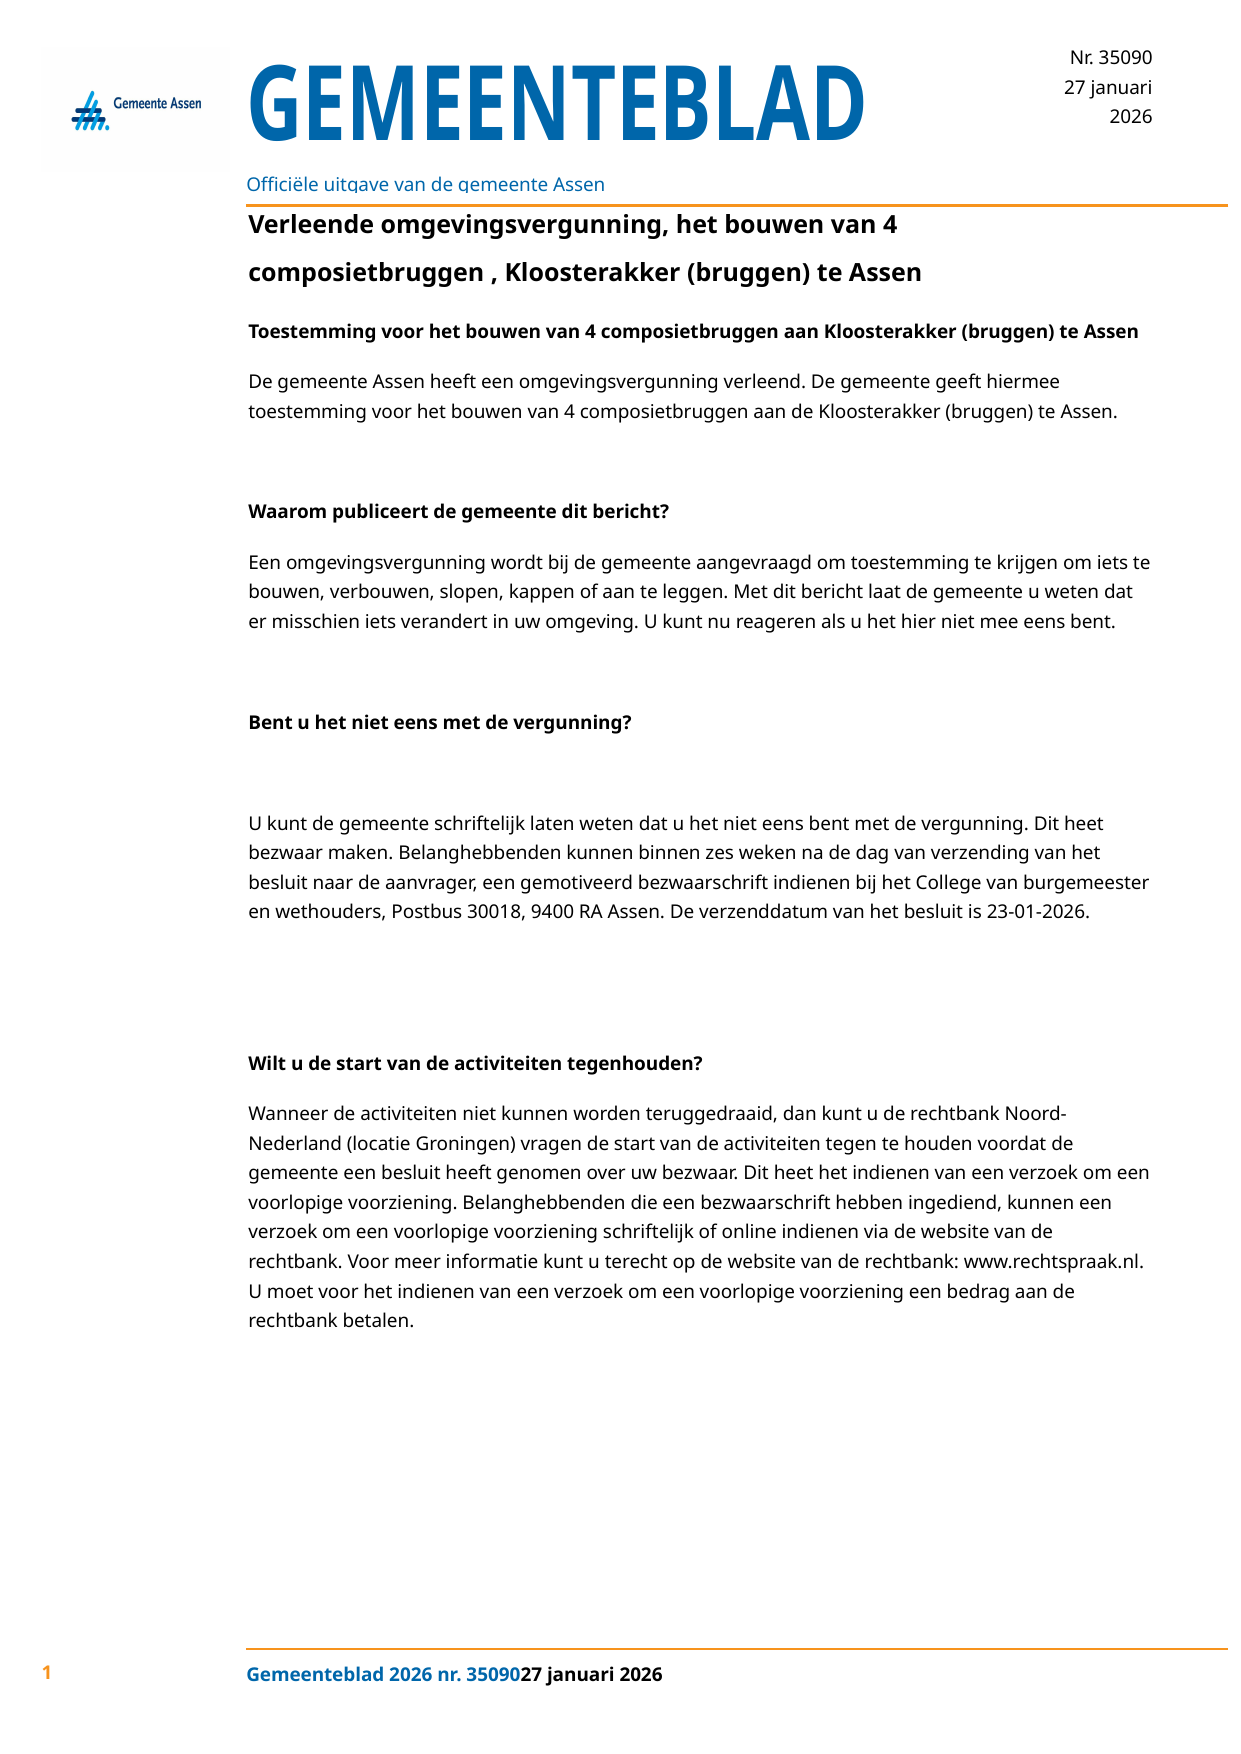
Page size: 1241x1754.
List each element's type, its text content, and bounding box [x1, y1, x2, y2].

text Verleende omgevingsvergunning, het bouwen van 4 composietbruggen , Kloosterakker (bruggen) te Assen [248, 207, 1152, 288]
text Een omgevingsvergunning wordt bij de gemeente aangevraagd om toestemming te krijgen om iets te bouwen, verbouwen, slopen, kappen of aan te leggen. Met dit bericht laat de gemeente u weten dat er misschien iets verandert in uw omgeving. U kunt nu reageren als u het hier niet mee eens bent. [248, 549, 1152, 634]
text Wanneer de activiteiten niet kunnen worden teruggedraaid, dan kunt u de rechtbank Noord-Nederland (locatie Groningen) vragen de start van de activiteiten tegen te houden voordat de gemeente een besluit heeft genomen over uw bezwaar. Dit heet het indienen van een verzoek om een voorlopige voorziening. Belanghebbenden die een bezwaarschrift hebben ingediend, kunnen een verzoek om een voorlopige voorziening schriftelijk of online indienen via de website van de rechtbank. Voor meer informatie kunt u terecht op de website van de rechtbank: www.rechtspraak.nl. U moet voor het indienen van een verzoek om een voorlopige voorziening een bedrag aan de rechtbank betalen. [248, 1100, 1152, 1333]
text Bent u het niet eens met de vergunning? [248, 709, 1152, 735]
text Waarom publiceert de gemeente dit bericht? [248, 499, 1152, 524]
text Toestemming voor het bouwen van 4 composietbruggen aan Kloosterakker (bruggen) te Assen [248, 318, 1152, 344]
text U kunt de gemeente schriftelijk laten weten dat u het niet eens bent met de vergunning. Dit heet bezwaar maken. Belanghebbenden kunnen binnen zes weken na de dag van verzending van het besluit naar de aanvrager, een gemotiveerd bezwaarschrift indienen bij het College van burgemeester en wethouders, Postbus 30018, 9400 RA Assen. De verzenddatum van het besluit is 23-01-2026. [248, 810, 1152, 924]
picture [41, 47, 231, 172]
text De gemeente Assen heeft een omgevingsvergunning verleend. De gemeente geeft hiermee toestemming voor het bouwen van 4 composietbruggen aan de Kloosterakker (bruggen) te Assen. [248, 368, 1152, 424]
text Wilt u de start van de activiteiten tegenhouden? [248, 1050, 1152, 1076]
